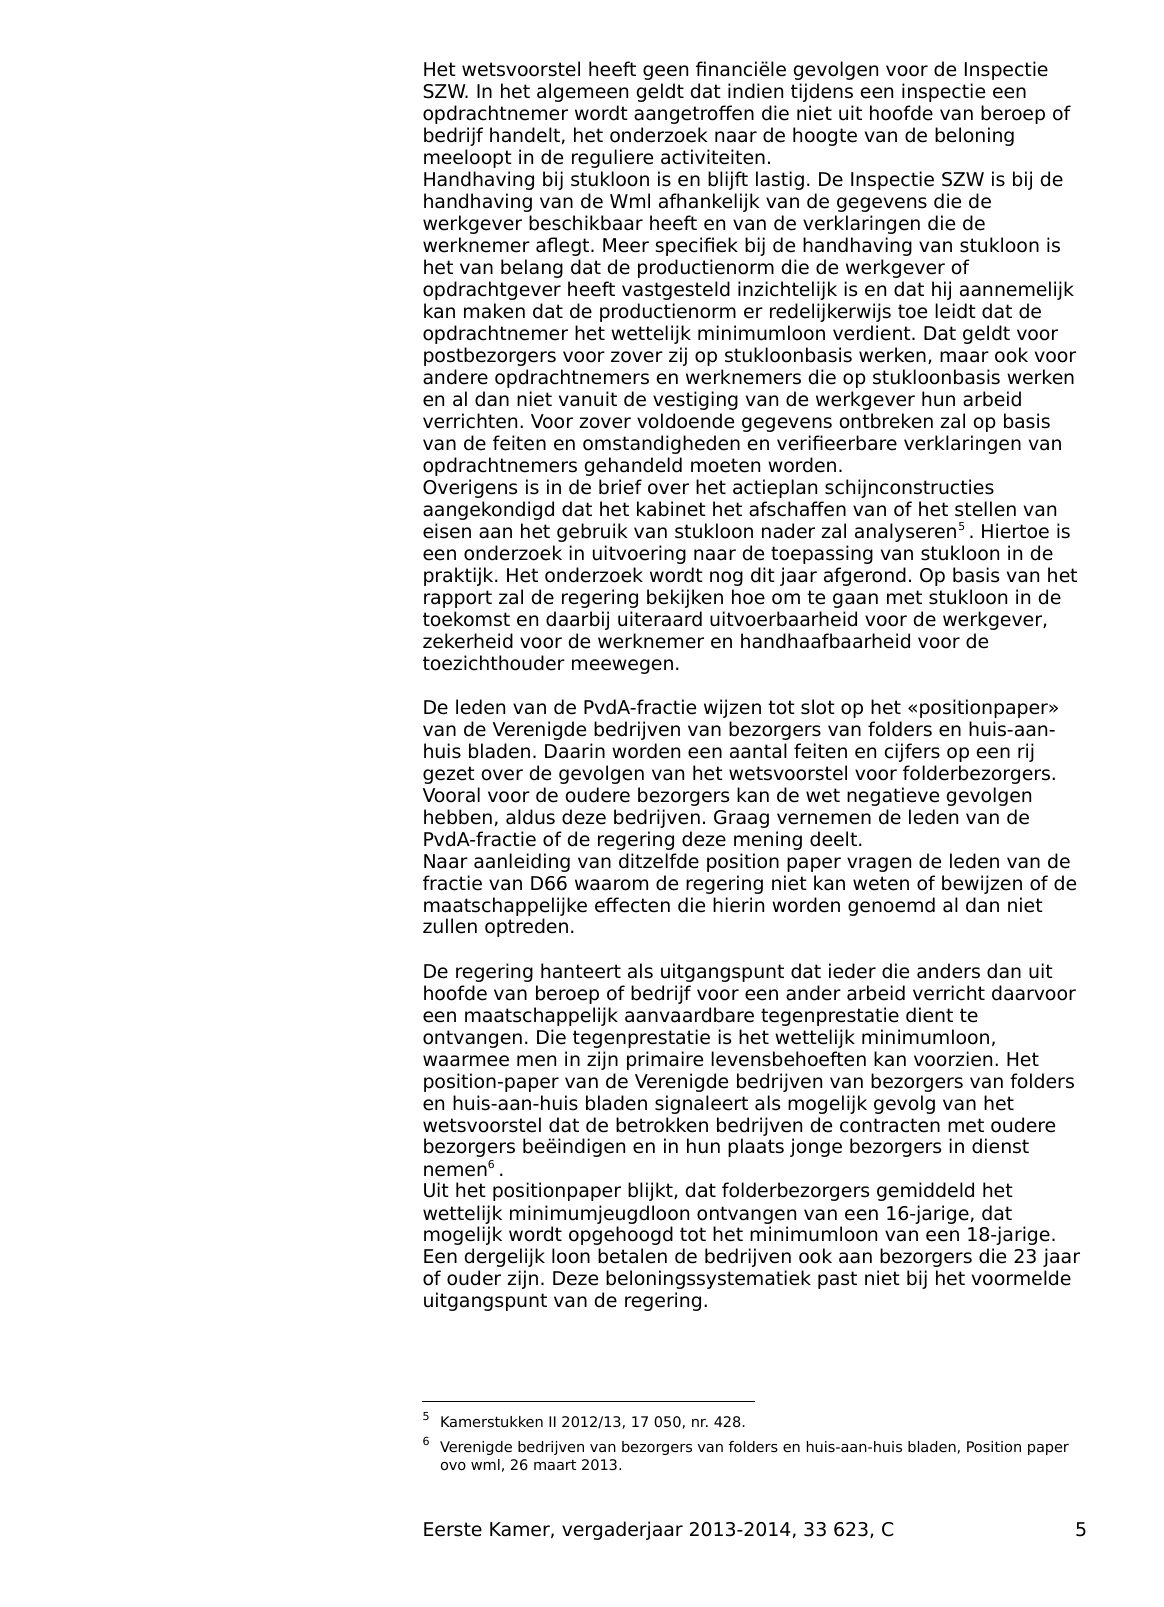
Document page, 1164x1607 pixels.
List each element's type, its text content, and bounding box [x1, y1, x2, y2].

text Overigens is in de brief over het actieplan schijnconstructies aangekondigd dat het kabinet het afschaffen van of het stellen van eisen aan het gebruik van stukloon nader zal analyseren. Hiertoe is een onderzoek in uitvoering naar de toepassing van stukloon in de praktijk. Het onderzoek wordt nog dit jaar afgerond. Op basis van het rapport zal de regering bekijken hoe om te gaan met stukloon in de toekomst en daarbij uiteraard uitvoerbaarheid voor de werkgever, zekerheid voor de werknemer en handhaafbaarheid voor de toezichthouder meewegen. [422, 477, 1087, 674]
text De leden van de PvdA-fractie wijzen tot slot op het «positionpaper» van de Verenigde bedrijven van bezorgers van folders en huis-aan-huis bladen. Daarin worden een aantal feiten en cijfers op een rij gezet over de gevolgen van het wetsvoorstel voor folderbezorgers. Vooral voor de oudere bezorgers kan de wet negatieve gevolgen hebben, aldus deze bedrijven. Graag vernemen de leden van de PvdA-fractie of de regering deze mening deelt. [422, 697, 1087, 851]
text De regering hanteert als uitgangspunt dat ieder die anders dan uit hoofde van beroep of bedrijf voor een ander arbeid verricht daarvoor een maatschappelijk aanvaardbare tegenprestatie dient te ontvangen. Die tegenprestatie is het wettelijk minimumloon, waarmee men in zijn primaire levensbehoeften kan voorzien. Het position-paper van de Verenigde bedrijven van bezorgers van folders en huis-aan-huis bladen signaleert als mogelijk gevolg van het wetsvoorstel dat de betrokken bedrijven de contracten met oudere bezorgers beëindigen en in hun plaats jonge bezorgers in dienst nemen. [422, 961, 1087, 1180]
text Handhaving bij stukloon is en blijft lastig. De Inspectie SZW is bij de handhaving van de Wml afhankelijk van de gegevens die de werkgever beschikbaar heeft en van de verklaringen die de werknemer aflegt. Meer specifiek bij de handhaving van stukloon is het van belang dat de productienorm die de werkgever of opdrachtgever heeft vastgesteld inzichtelijk is en dat hij aannemelijk kan maken dat de productienorm er redelijkerwijs toe leidt dat de opdrachtnemer het wettelijk minimumloon verdient. Dat geldt voor postbezorgers voor zover zij op stukloonbasis werken, maar ook voor andere opdrachtnemers en werknemers die op stukloonbasis werken en al dan niet vanuit de vestiging van de werkgever hun arbeid verrichten. Voor zover voldoende gegevens ontbreken zal op basis van de feiten en omstandigheden en verifieerbare verklaringen van opdrachtnemers gehandeld moeten worden. [422, 169, 1087, 477]
text Naar aanleiding van ditzelfde position paper vragen de leden van de fractie van D66 waarom de regering niet kan weten of bewijzen of de maatschappelijke effecten die hierin worden genoemd al dan niet zullen optreden. [422, 851, 1087, 938]
text Verenigde bedrijven van bezorgers van folders en huis-aan-huis bladen, Position paper ovo wml, 26 maart 2013. [422, 1435, 1087, 1474]
text Kamerstukken II 2012/13, 17 050, nr. 428. [422, 1410, 1087, 1432]
text Het wetsvoorstel heeft geen financiële gevolgen voor de Inspectie SZW. In het algemeen geldt dat indien tijdens een inspectie een opdrachtnemer wordt aangetroffen die niet uit hoofde van beroep of bedrijf handelt, het onderzoek naar de hoogte van de beloning meeloopt in de reguliere activiteiten. [422, 59, 1087, 169]
text Uit het positionpaper blijkt, dat folderbezorgers gemiddeld het wettelijk minimumjeugdloon ontvangen van een 16-jarige, dat mogelijk wordt opgehoogd tot het minimumloon van een 18-jarige. Een dergelijk loon betalen de bedrijven ook aan bezorgers die 23 jaar of ouder zijn. Deze beloningssystematiek past niet bij het voormelde uitgangspunt van de regering. [422, 1180, 1087, 1312]
